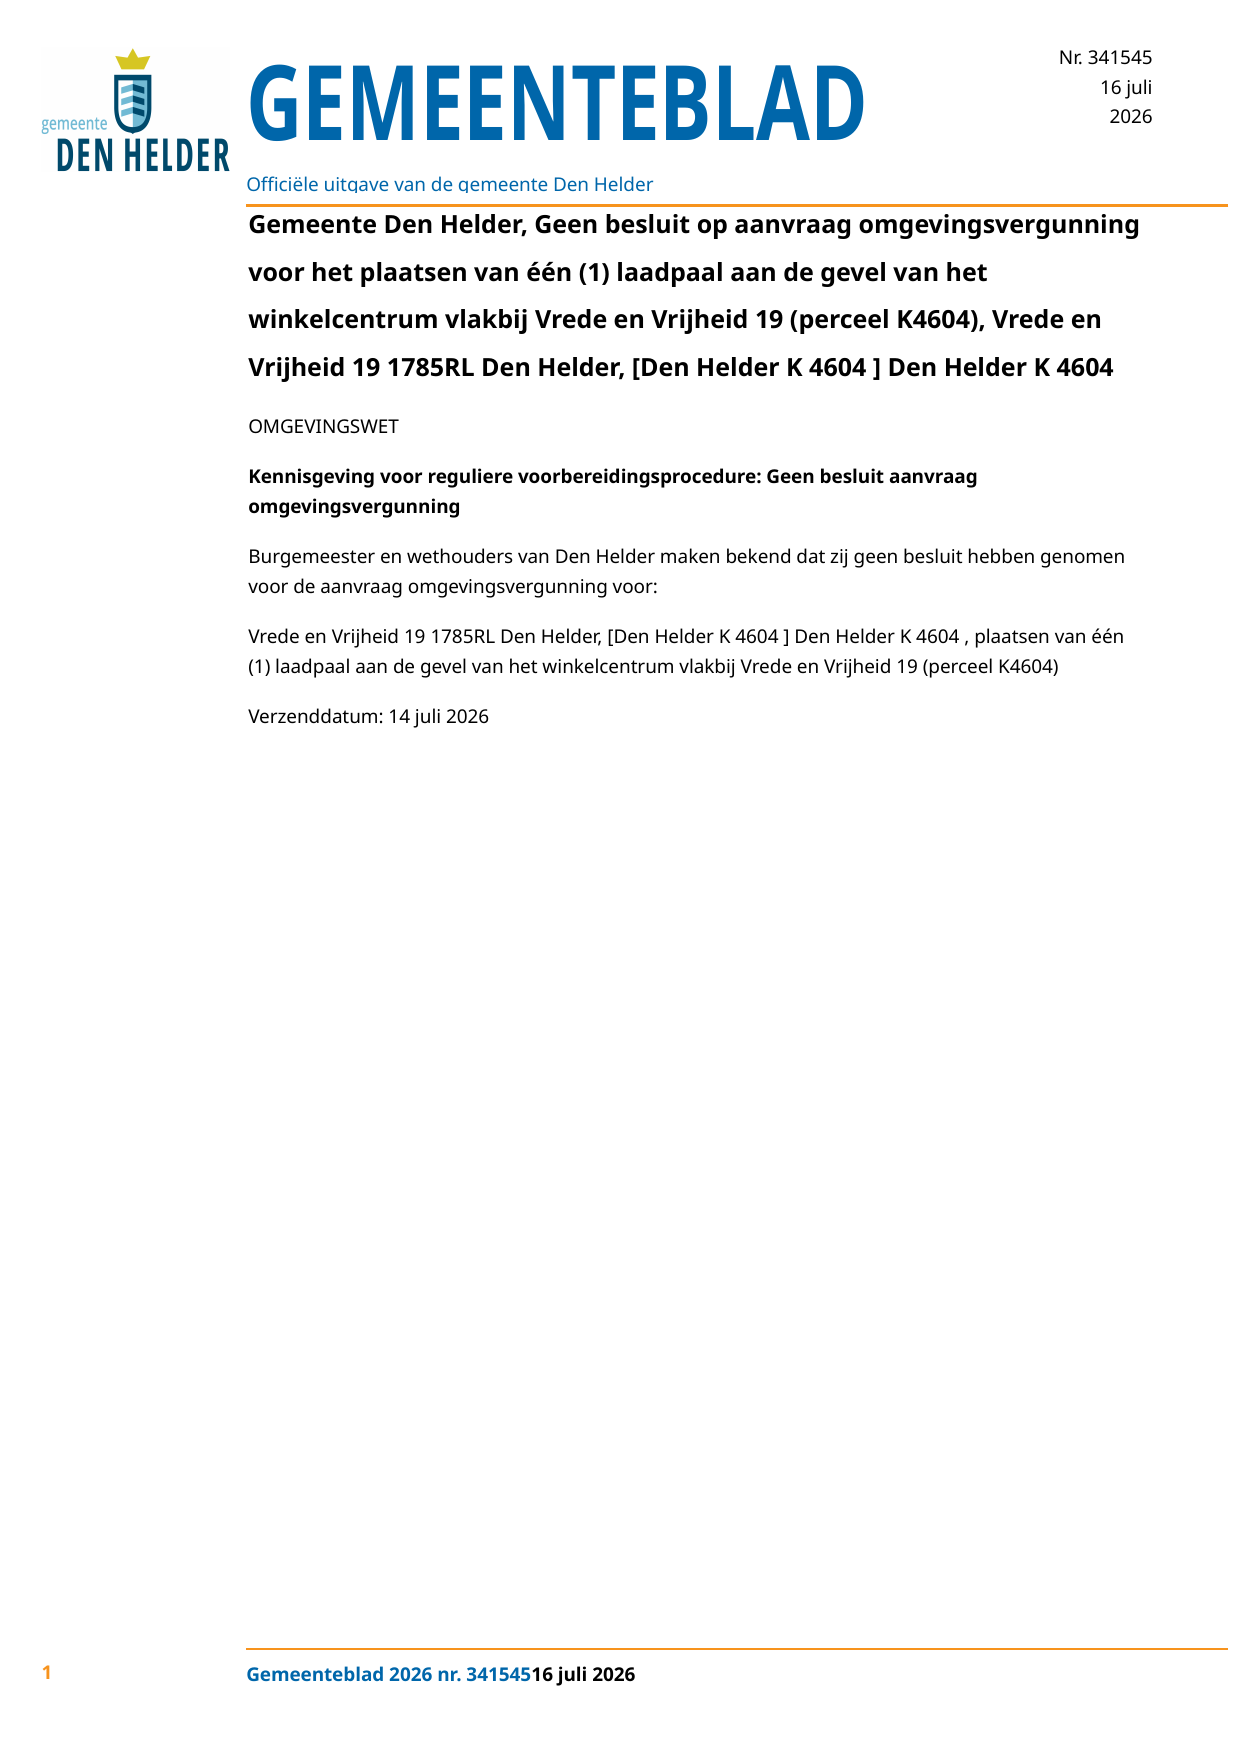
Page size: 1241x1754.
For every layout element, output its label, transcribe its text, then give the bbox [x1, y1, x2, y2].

text Verzenddatum: 14 juli 2026 [248, 703, 1152, 729]
picture [220, 160, 224, 172]
text Kennisgeving voor reguliere voorbereidingsprocedure: Geen besluit aanvraag omgevingsvergunning [248, 463, 1152, 519]
text Vrede en Vrijheid 19 1785RL Den Helder, [Den Helder K 4604 ] Den Helder K 4604 , plaatsen van één (1) laadpaal aan de gevel van het winkelcentrum vlakbij Vrede en Vrijheid 19 (perceel K4604) [248, 623, 1152, 679]
text Gemeente Den Helder, Geen besluit op aanvraag omgevingsvergunning voor het plaatsen van één (1) laadpaal aan de gevel van het winkelcentrum vlakbij Vrede en Vrijheid 19 (perceel K4604), Vrede en Vrijheid 19 1785RL Den Helder, [Den Helder K 4604 ] Den Helder K 4604 [248, 207, 1152, 384]
picture [63, 144, 68, 165]
picture [182, 144, 187, 165]
picture [100, 154, 106, 172]
text OMGEVINGSWET [248, 413, 1152, 439]
text Burgemeester en wethouders van Den Helder maken bekend dat zij geen besluit hebben genomen voor de aanvraag omgevingsvergunning voor: [248, 543, 1152, 599]
picture [41, 47, 231, 172]
picture [130, 157, 135, 172]
